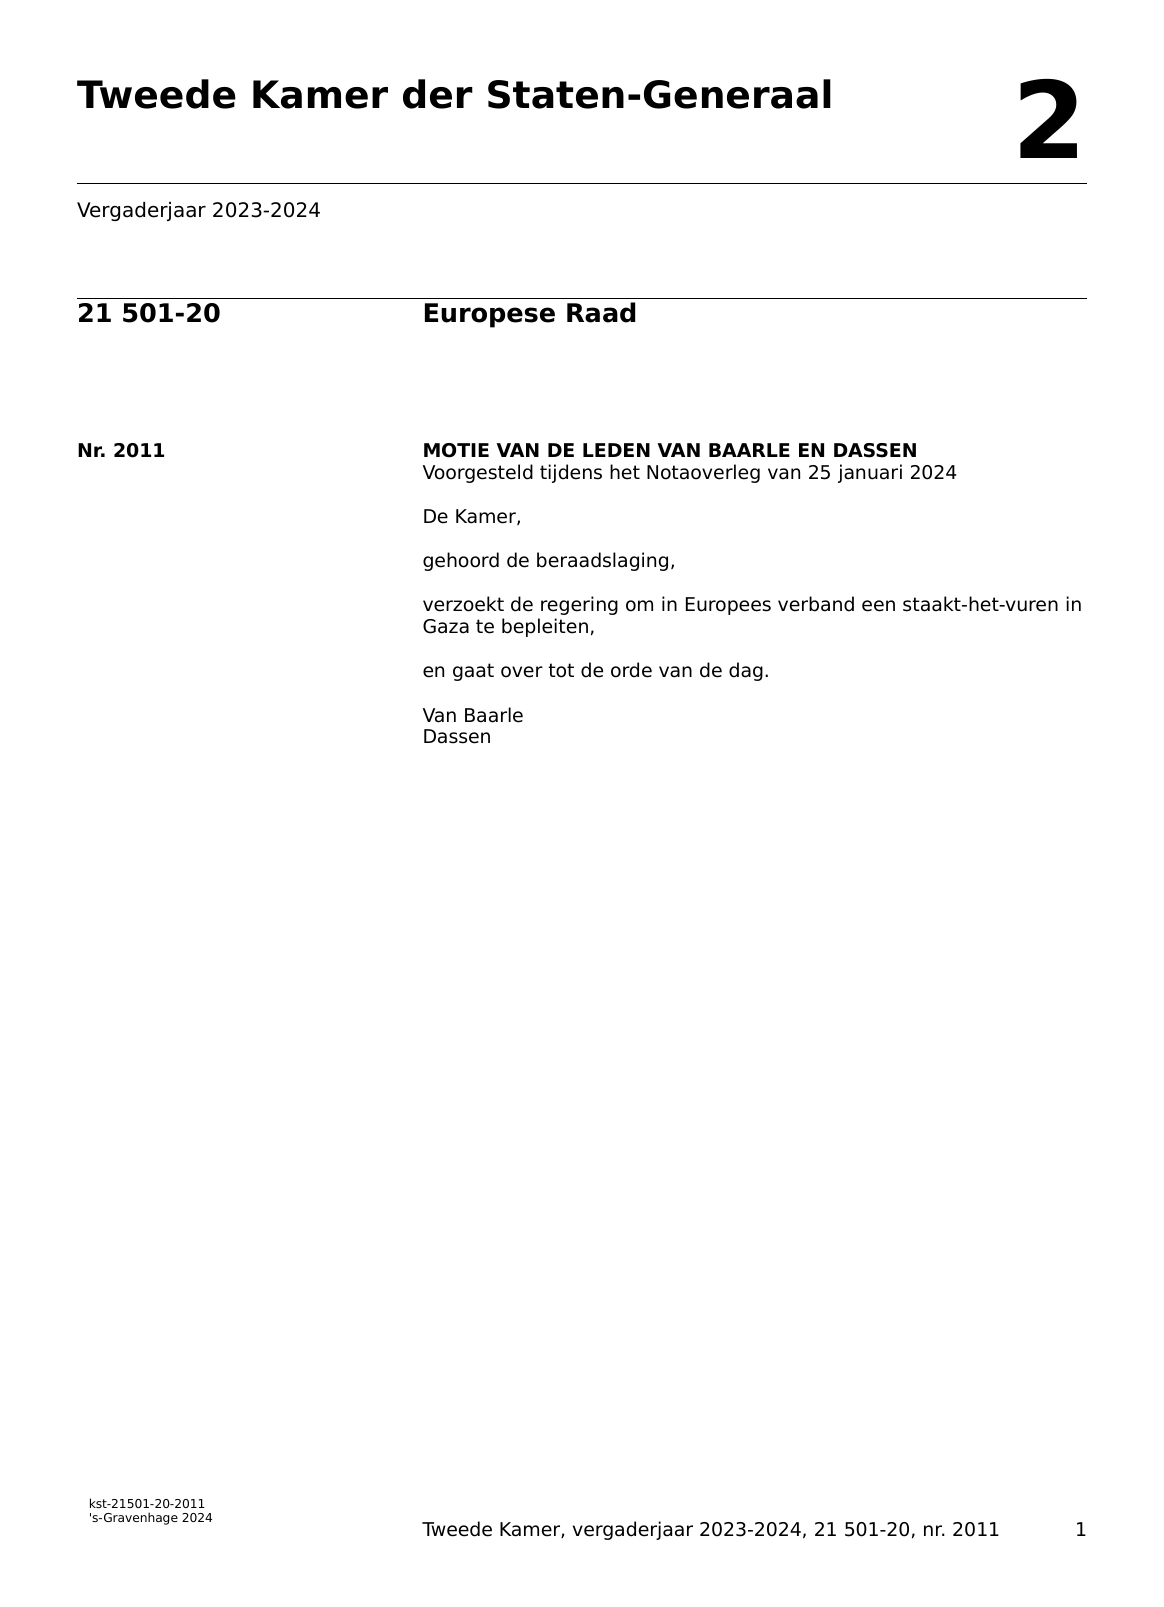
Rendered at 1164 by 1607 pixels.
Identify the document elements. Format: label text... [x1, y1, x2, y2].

table_header 2 [886, 59, 1087, 183]
text verzoekt de regering om in Europees verband een staakt-het-vuren in Gaza te bepleiten, [422, 594, 1087, 638]
subtitle Nr. 2011 MOTIE VAN DE LEDEN VAN BAARLE EN DASSEN [77, 440, 1087, 462]
text Voorgesteld tijdens het Notaoverleg van 25 januari 2024 [422, 462, 1087, 484]
text en gaat over tot de orde van de dag. [422, 660, 1087, 682]
subtitle 21 501-20 Europese Raad [77, 299, 1087, 329]
text Van Baarle [422, 704, 1087, 726]
text 's-Gravenhage 2024 [88, 1511, 323, 1525]
table_header Tweede Kamer der Staten-Generaal [77, 59, 886, 183]
text Dassen [422, 726, 1087, 748]
text De Kamer, [422, 506, 1087, 528]
table_cell Vergaderjaar 2023-2024 [77, 184, 1087, 298]
text kst-21501-20-2011 [88, 1497, 323, 1511]
text gehoord de beraadslaging, [422, 550, 1087, 572]
